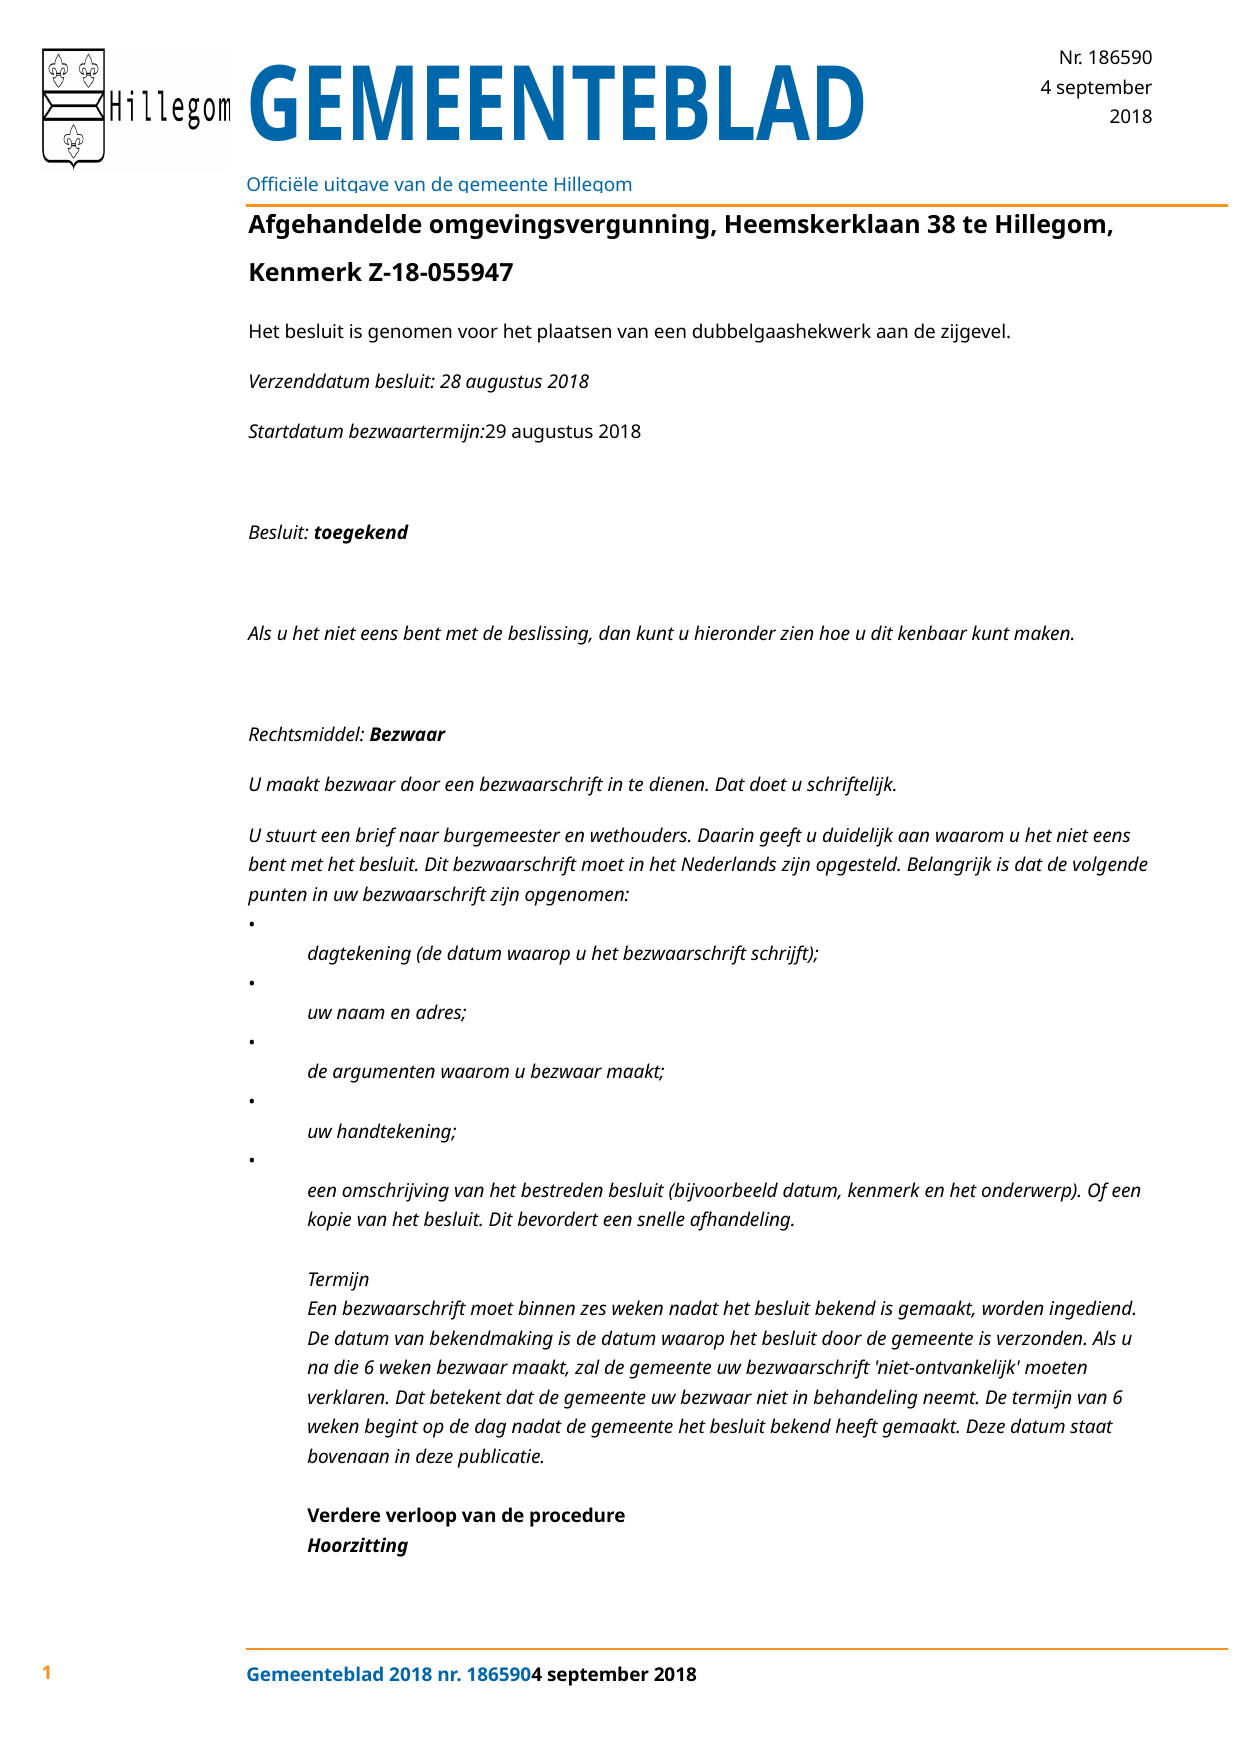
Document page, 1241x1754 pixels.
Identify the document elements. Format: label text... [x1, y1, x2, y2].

text U maakt bezwaar door een bezwaarschrift in te dienen. Dat doet u schriftelijk. [248, 772, 1152, 797]
list Hoorzitting [248, 1532, 1152, 1558]
list dagtekening (de datum waarop u het bezwaarschrift schrijft); [248, 940, 1152, 966]
text Rechtsmiddel: Bezwaar [248, 721, 1152, 747]
text Als u het niet eens bent met de beslissing, dan kunt u hieronder zien hoe u dit kenbaar kunt maken. [248, 620, 1152, 646]
text Afgehandelde omgevingsvergunning, Heemskerklaan 38 te Hillegom, Kenmerk Z-18-055947 [248, 207, 1152, 288]
list Een bezwaarschrift moet binnen zes weken nadat het besluit bekend is gemaakt, worden ingediend. De datum van bekendmaking is de datum waarop het besluit door de gemeente is verzonden. Als u na die 6 weken bezwaar maakt, zal de gemeente uw bezwaarschrift 'niet-ontvankelijk' moeten verklaren. Dat betekent dat de gemeente uw bezwaar niet in behandeling neemt. De termijn van 6 weken begint op de dag nadat de gemeente het besluit bekend heeft gemaakt. Deze datum staat bovenaan in deze publicatie. [248, 1295, 1152, 1469]
text Verzenddatum besluit: 28 augustus 2018 [248, 368, 1152, 394]
list uw handtekening; [248, 1118, 1152, 1144]
text Het besluit is genomen voor het plaatsen van een dubbelgaashekwerk aan de zijgevel. [248, 318, 1152, 344]
list een omschrijving van het bestreden besluit (bijvoorbeeld datum, kenmerk en het onderwerp). Of een kopie van het besluit. Dit bevordert een snelle afhandeling. [248, 1177, 1152, 1232]
list Verdere verloop van de procedure [248, 1502, 1152, 1528]
text Besluit: toegekend [248, 519, 1152, 545]
list de argumenten waarom u bezwaar maakt; [248, 1059, 1152, 1084]
text U stuurt een brief naar burgemeester en wethouders. Daarin geeft u duidelijk aan waarom u het niet eens bent met het besluit. Dit bezwaarschrift moet in het Nederlands zijn opgesteld. Belangrijk is dat de volgende punten in uw bezwaarschrift zijn opgenomen: [248, 822, 1152, 907]
text Startdatum bezwaartermijn:29 augustus 2018 [248, 419, 1152, 444]
list uw naam en adres; [248, 999, 1152, 1025]
list Termijn [248, 1266, 1152, 1292]
picture [41, 47, 231, 172]
